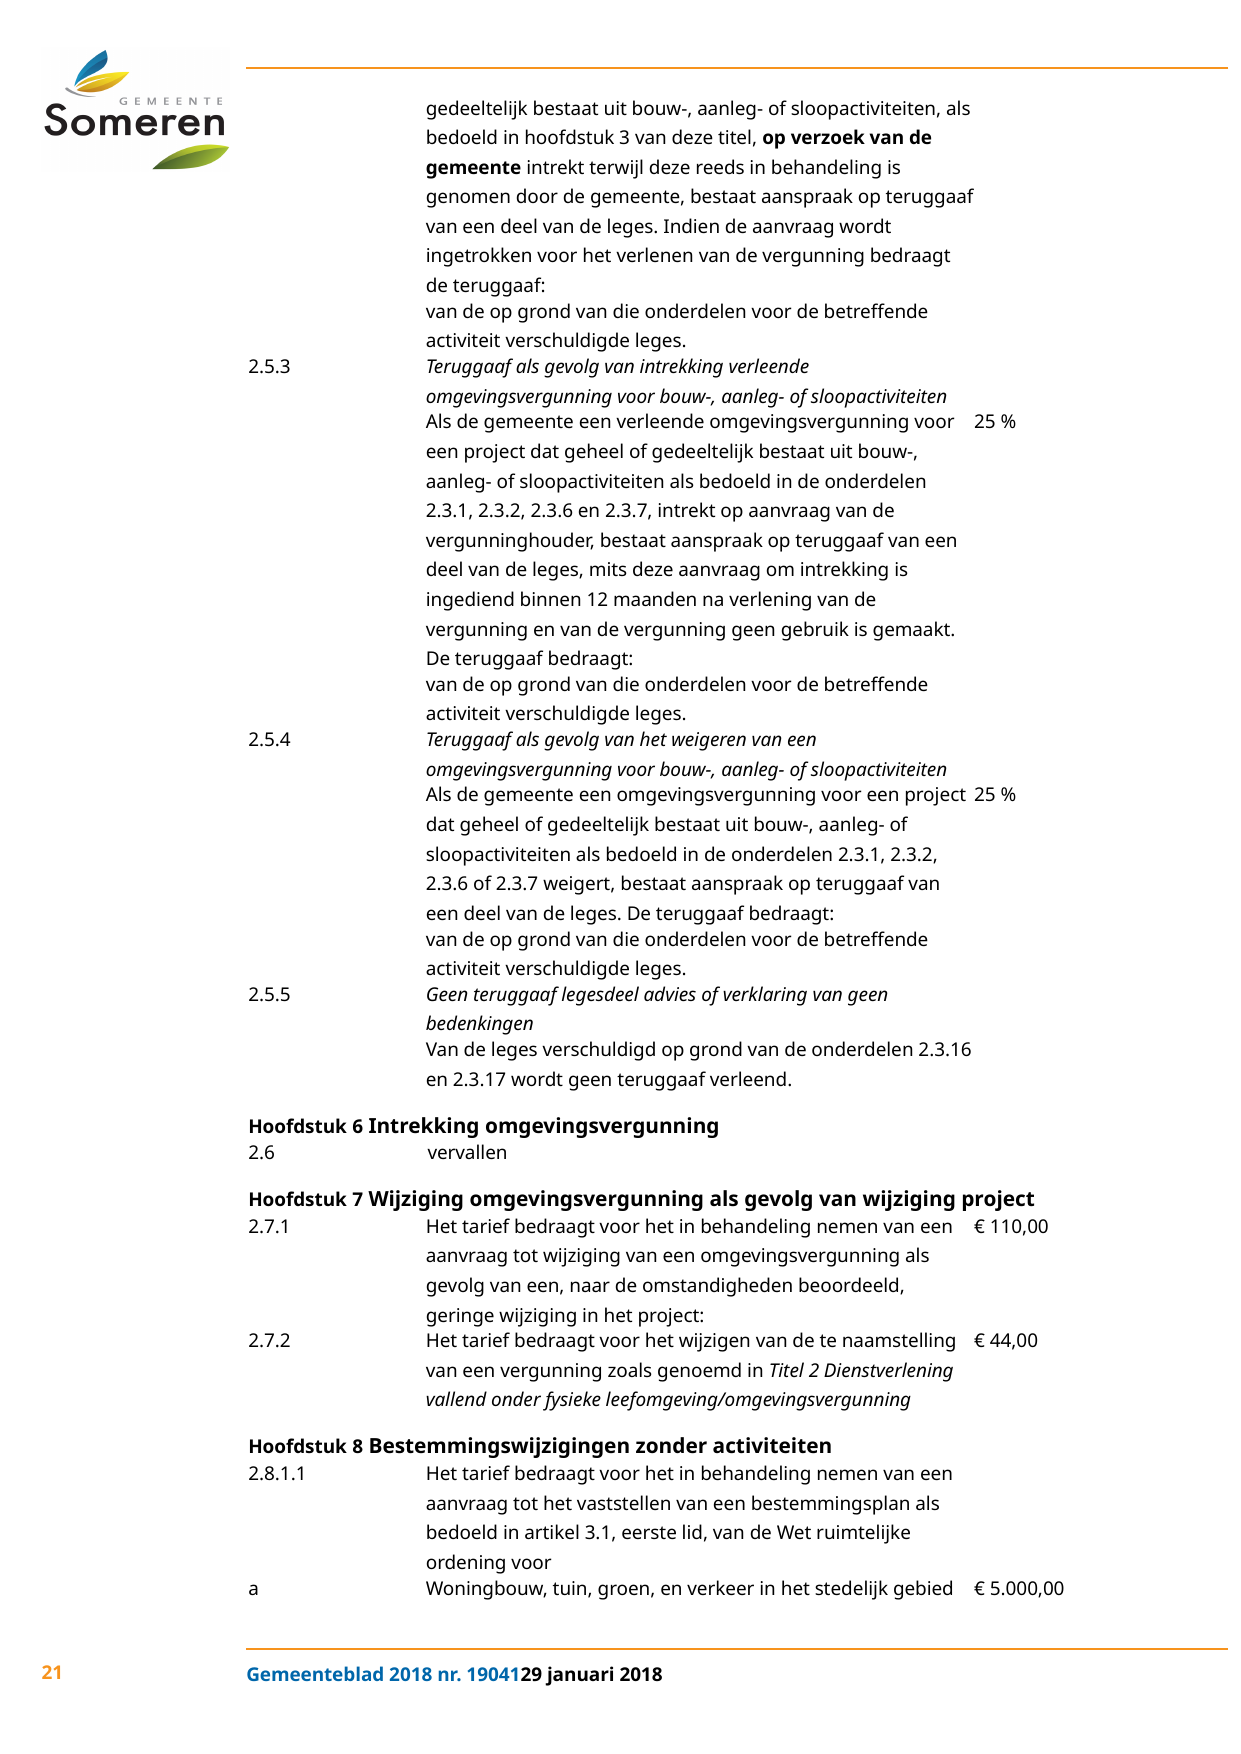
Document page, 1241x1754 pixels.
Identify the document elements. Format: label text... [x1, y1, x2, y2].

table_cell Het tarief bedraagt voor het wijzigen van de te naamstelling van een vergunning zoals genoemd in Titel 2 Dienstverlening vallend onder fysieke leefomgeving/omgevingsvergunning [426, 1328, 974, 1412]
table_cell [974, 298, 1152, 353]
table_cell Teruggaaf als gevolg van het weigeren van een omgevingsvergunning voor bouw-, aanleg- of sloopactiviteiten [426, 726, 974, 782]
table_cell van de op grond van die onderdelen voor de betreffende activiteit verschuldigde leges. [426, 671, 974, 726]
table_cell [974, 671, 1152, 726]
table_cell [974, 726, 1152, 782]
table_cell [974, 95, 1152, 298]
table_cell 2.5.4 [248, 726, 426, 782]
table_cell € 5.000,00 [974, 1575, 1152, 1600]
table_cell [248, 1036, 426, 1092]
table_header [974, 1460, 1152, 1575]
table_header 2.7.1 [248, 1213, 426, 1327]
table_cell van de op grond van die onderdelen voor de betreffende activiteit verschuldigde leges. [426, 926, 974, 981]
text Hoofdstuk 7 Wijziging omgevingsvergunning als gevolg van wijziging project [248, 1184, 1152, 1213]
table_cell gedeeltelijk bestaat uit bouw-, aanleg- of sloopactiviteiten, als bedoeld in hoofdstuk 3 van deze titel, op verzoek van de gemeente intrekt terwijl deze reeds in behandeling is genomen door de gemeente, bestaat aanspraak op teruggaaf van een deel van de leges. Indien de aanvraag wordt ingetrokken voor het verlenen van de vergunning bedraagt de teruggaaf: [426, 95, 974, 298]
table_header Het tarief bedraagt voor het in behandeling nemen van een aanvraag tot het vaststellen van een bestemmingsplan als bedoeld in artikel 3.1, eerste lid, van de Wet ruimtelijke ordening voor [426, 1460, 974, 1575]
table_cell a [248, 1575, 426, 1600]
table_cell [248, 782, 426, 926]
table_cell Als de gemeente een omgevingsvergunning voor een project dat geheel of gedeeltelijk bestaat uit bouw-, aanleg- of sloopactiviteiten als bedoeld in de onderdelen 2.3.1, 2.3.2, 2.3.6 of 2.3.7 weigert, bestaat aanspraak op teruggaaf van een deel van de leges. De teruggaaf bedraagt: [426, 782, 974, 926]
table_cell [974, 353, 1152, 409]
text Hoofdstuk 8 Bestemmingswijzigingen zonder activiteiten [248, 1432, 1152, 1460]
table_cell [974, 1036, 1152, 1092]
table_cell 25 % [974, 409, 1152, 671]
table_cell 2.7.2 [248, 1328, 426, 1412]
table_header € 110,00 [974, 1213, 1152, 1327]
table_cell [248, 95, 426, 298]
table_cell [248, 409, 426, 671]
table_cell 2.5.3 [248, 353, 426, 409]
table_cell Geen teruggaaf legesdeel advies of verklaring van geen bedenkingen [426, 981, 974, 1036]
table_cell [974, 981, 1152, 1036]
table_cell [248, 671, 426, 726]
text Hoofdstuk 6 Intrekking omgevingsvergunning [248, 1111, 1152, 1139]
table_cell Teruggaaf als gevolg van intrekking verleende omgevingsvergunning voor bouw-, aanleg- of sloopactiviteiten [426, 353, 974, 409]
picture [41, 47, 231, 172]
table_cell [974, 926, 1152, 981]
table_cell Woningbouw, tuin, groen, en verkeer in het stedelijk gebied [426, 1575, 974, 1600]
table_cell van de op grond van die onderdelen voor de betreffende activiteit verschuldigde leges. [426, 298, 974, 353]
table_header vervallen [427, 1140, 972, 1165]
table_cell 2.5.5 [248, 981, 426, 1036]
table_header 2.8.1.1 [248, 1460, 426, 1575]
table_cell 25 % [974, 782, 1152, 926]
table_cell € 44,00 [974, 1328, 1152, 1412]
table_header Het tarief bedraagt voor het in behandeling nemen van een aanvraag tot wijziging van een omgevingsvergunning als gevolg van een, naar de omstandigheden beoordeeld, geringe wijziging in het project: [426, 1213, 974, 1327]
table_cell Als de gemeente een verleende omgevingsvergunning voor een project dat geheel of gedeeltelijk bestaat uit bouw-, aanleg- of sloopactiviteiten als bedoeld in de onderdelen 2.3.1, 2.3.2, 2.3.6 en 2.3.7, intrekt op aanvraag van de vergunninghouder, bestaat aanspraak op teruggaaf van een deel van de leges, mits deze aanvraag om intrekking is ingediend binnen 12 maanden na verlening van de vergunning en van de vergunning geen gebruik is gemaakt. De teruggaaf bedraagt: [426, 409, 974, 671]
table_header [973, 1140, 1152, 1165]
table_cell [248, 926, 426, 981]
table_header 2.6 [248, 1140, 427, 1165]
table_cell Van de leges verschuldigd op grond van de onderdelen 2.3.16 en 2.3.17 wordt geen teruggaaf verleend. [426, 1036, 974, 1092]
table_cell [248, 298, 426, 353]
